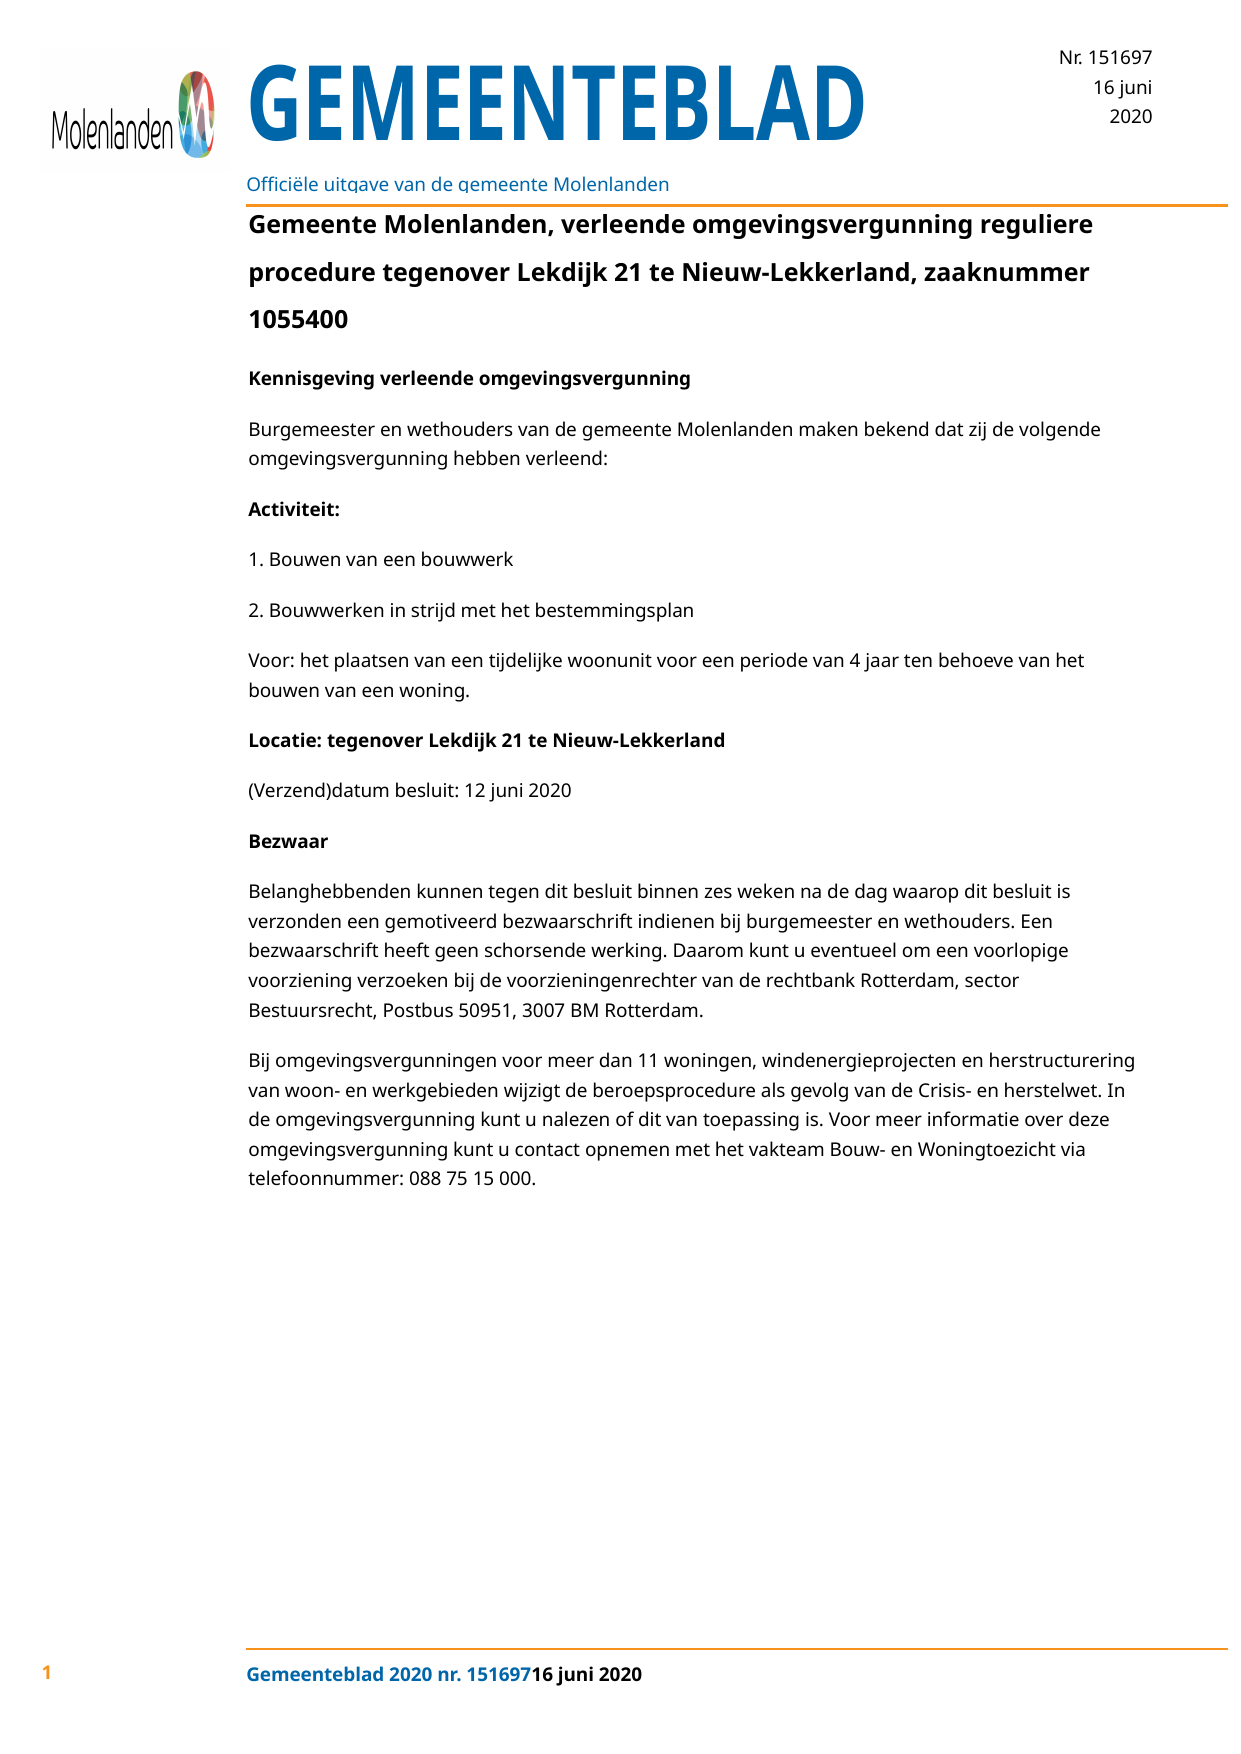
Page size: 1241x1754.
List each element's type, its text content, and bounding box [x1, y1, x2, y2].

text Belanghebbenden kunnen tegen dit besluit binnen zes weken na de dag waarop dit besluit is verzonden een gemotiveerd bezwaarschrift indienen bij burgemeester en wethouders. Een bezwaarschrift heeft geen schorsende werking. Daarom kunt u eventueel om een voorlopige voorziening verzoeken bij de voorzieningenrechter van de rechtbank Rotterdam, sector Bestuursrecht, Postbus 50951, 3007 BM Rotterdam. [248, 878, 1152, 1022]
text Kennisgeving verleende omgevingsvergunning [248, 366, 1152, 391]
text (Verzend)datum besluit: 12 juni 2020 [248, 778, 1152, 803]
text Locatie: tegenover Lekdijk 21 te Nieuw-Lekkerland [248, 727, 1152, 753]
text 1. Bouwen van een bouwwerk [248, 546, 1152, 572]
text Bezwaar [248, 828, 1152, 854]
text 2. Bouwwerken in strijd met het bestemmingsplan [248, 597, 1152, 622]
text Activiteit: [248, 496, 1152, 522]
text Burgemeester en wethouders van de gemeente Molenlanden maken bekend dat zij de volgende omgevingsvergunning hebben verleend: [248, 416, 1152, 471]
picture [41, 47, 231, 172]
text Bij omgevingsvergunningen voor meer dan 11 woningen, windenergieprojecten en herstructurering van woon- en werkgebieden wijzigt de beroepsprocedure als gevolg van de Crisis- en herstelwet. In de omgevingsvergunning kunt u nalezen of dit van toepassing is. Voor meer informatie over deze omgevingsvergunning kunt u contact opnemen met het vakteam Bouw- en Woningtoezicht via telefoonnummer: 088 75 15 000. [248, 1047, 1152, 1191]
text Gemeente Molenlanden, verleende omgevingsvergunning reguliere procedure tegenover Lekdijk 21 te Nieuw-Lekkerland, zaaknummer 1055400 [248, 207, 1152, 336]
text Voor: het plaatsen van een tijdelijke woonunit voor een periode van 4 jaar ten behoeve van het bouwen van een woning. [248, 647, 1152, 702]
